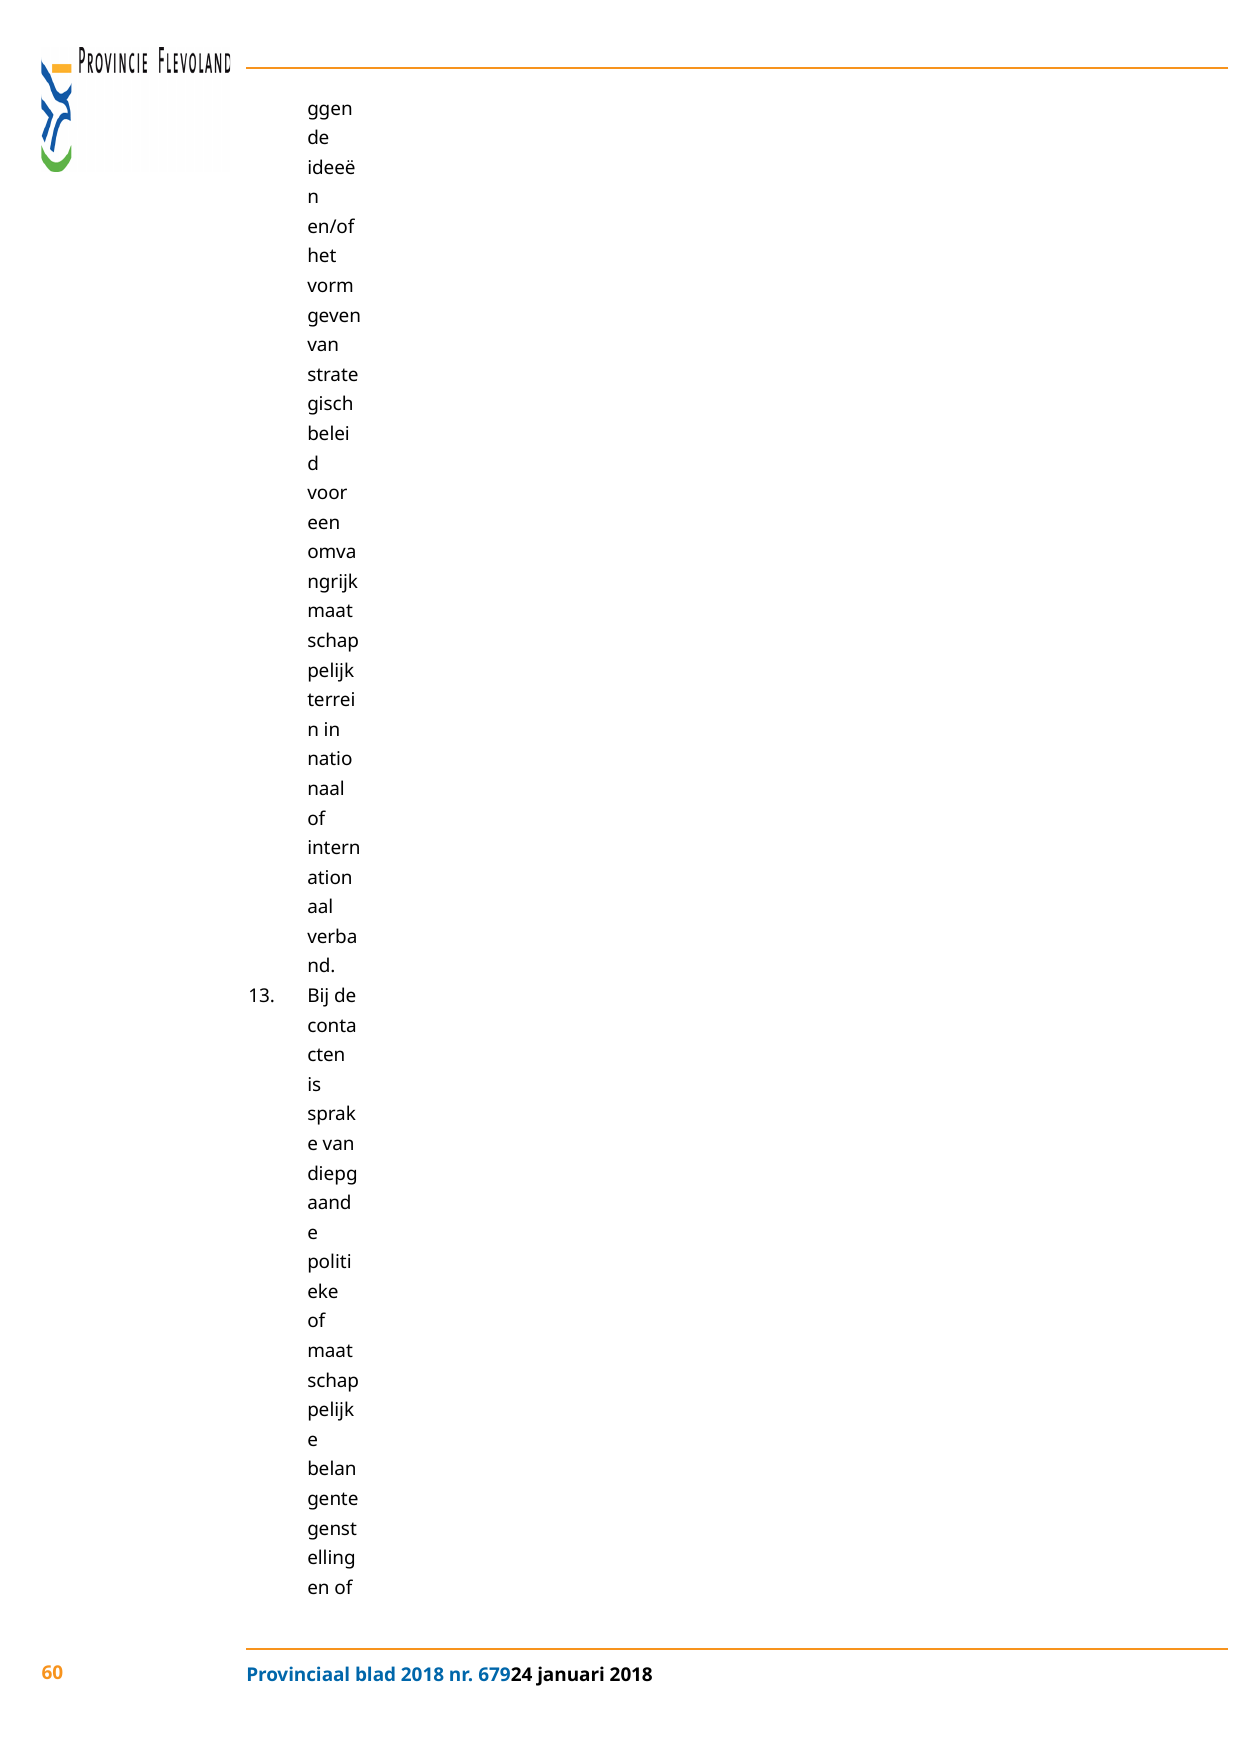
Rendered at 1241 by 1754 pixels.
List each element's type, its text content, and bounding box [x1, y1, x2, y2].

table_cell [587, 95, 700, 1600]
table_cell [1039, 95, 1152, 1600]
table_cell [926, 95, 1038, 1600]
table_cell [700, 95, 813, 1600]
picture [41, 47, 231, 172]
table_cell [361, 95, 474, 1600]
table_cell [813, 95, 926, 1600]
table_cell ggende ideeën en/of het vormgeven van strategisch beleid voor een omvangrijk maatschappelijk terrein in nationaal of internationaal verband. Bij de contacten is sprake van diepgaande politieke of maatschappelijke belangentegenstellingen of [248, 95, 361, 1600]
table_cell [474, 95, 587, 1600]
